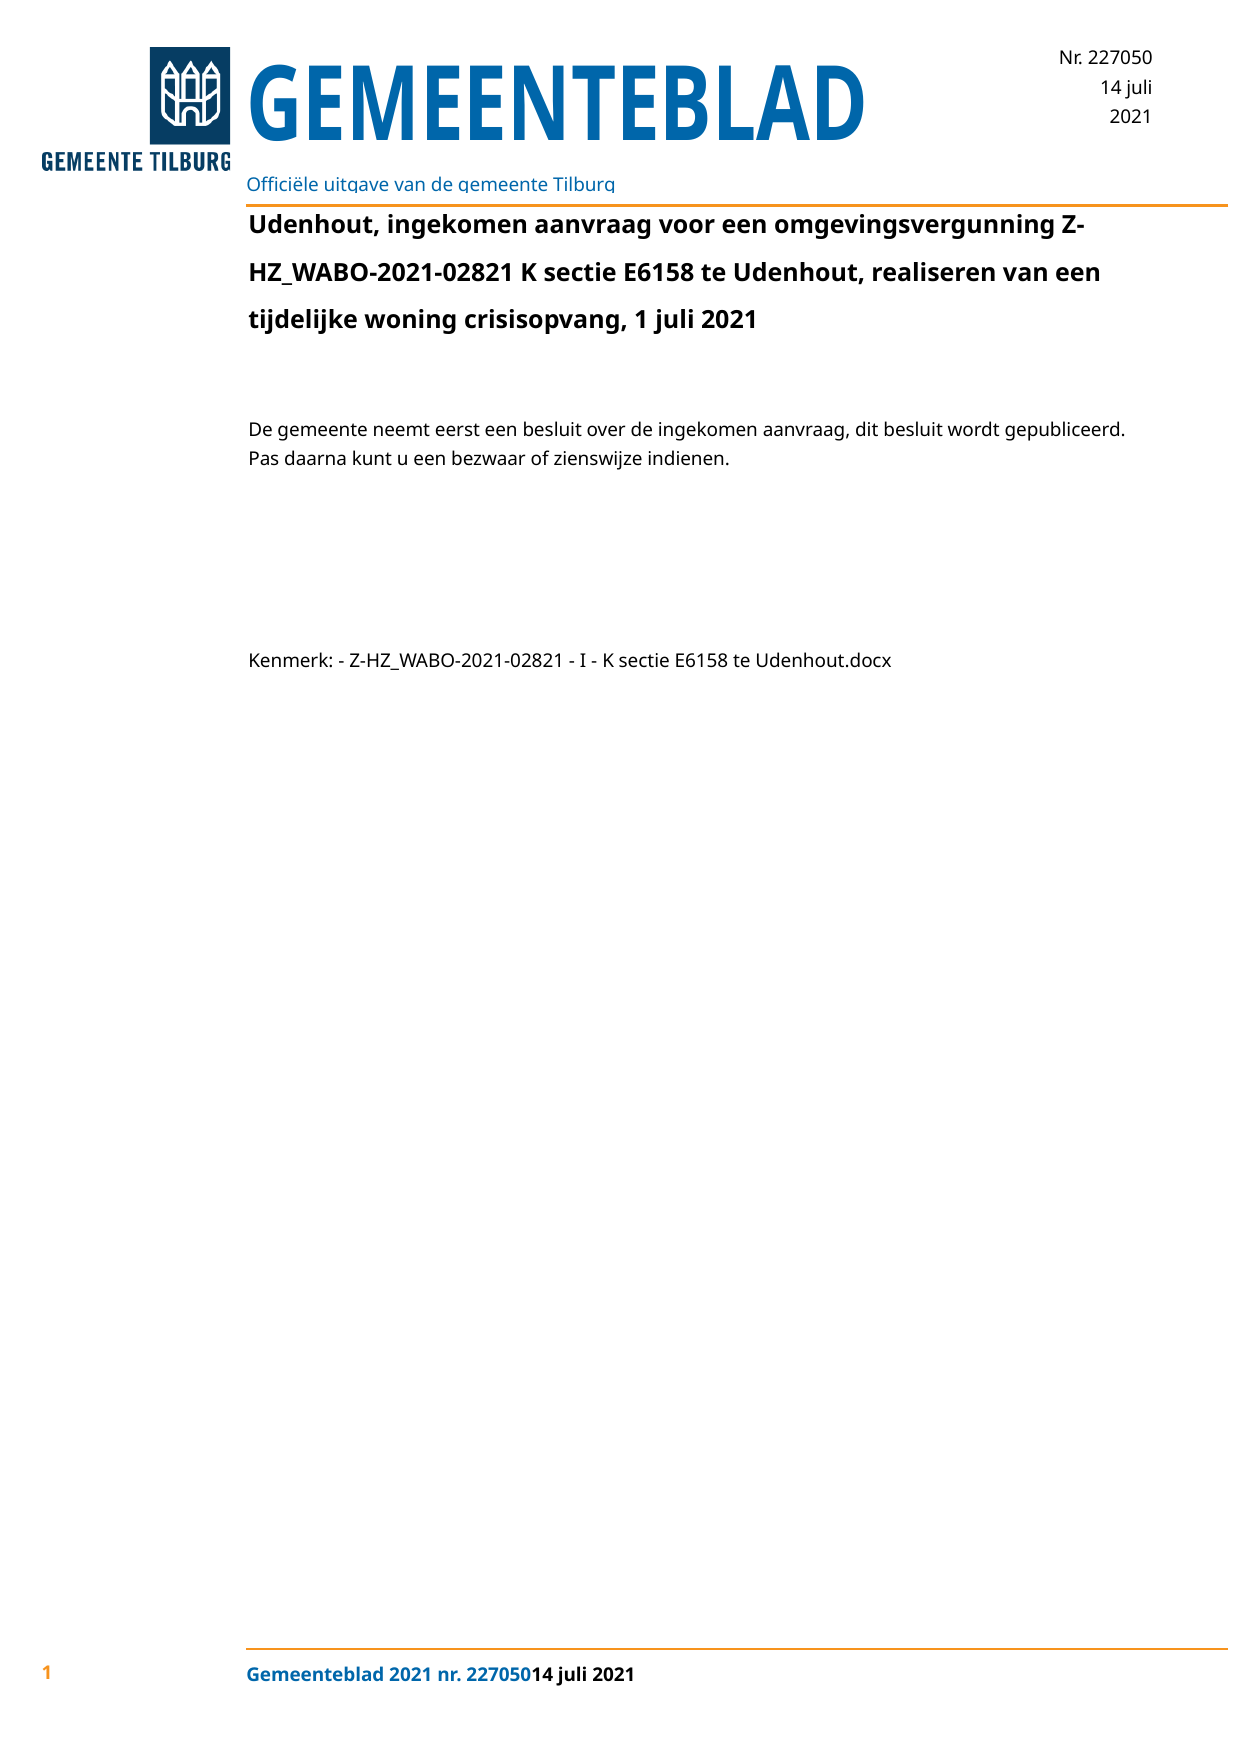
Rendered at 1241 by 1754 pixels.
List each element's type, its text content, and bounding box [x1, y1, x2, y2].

text Udenhout, ingekomen aanvraag voor een omgevingsvergunning Z-HZ_WABO-2021-02821 K sectie E6158 te Udenhout, realiseren van een tijdelijke woning crisisopvang, 1 juli 2021 [248, 207, 1152, 336]
text Kenmerk: - Z-HZ_WABO-2021-02821 - I - K sectie E6158 te Udenhout.docx [248, 647, 1152, 673]
picture [41, 47, 231, 172]
text De gemeente neemt eerst een besluit over de ingekomen aanvraag, dit besluit wordt gepubliceerd. Pas daarna kunt u een bezwaar of zienswijze indienen. [248, 416, 1152, 471]
